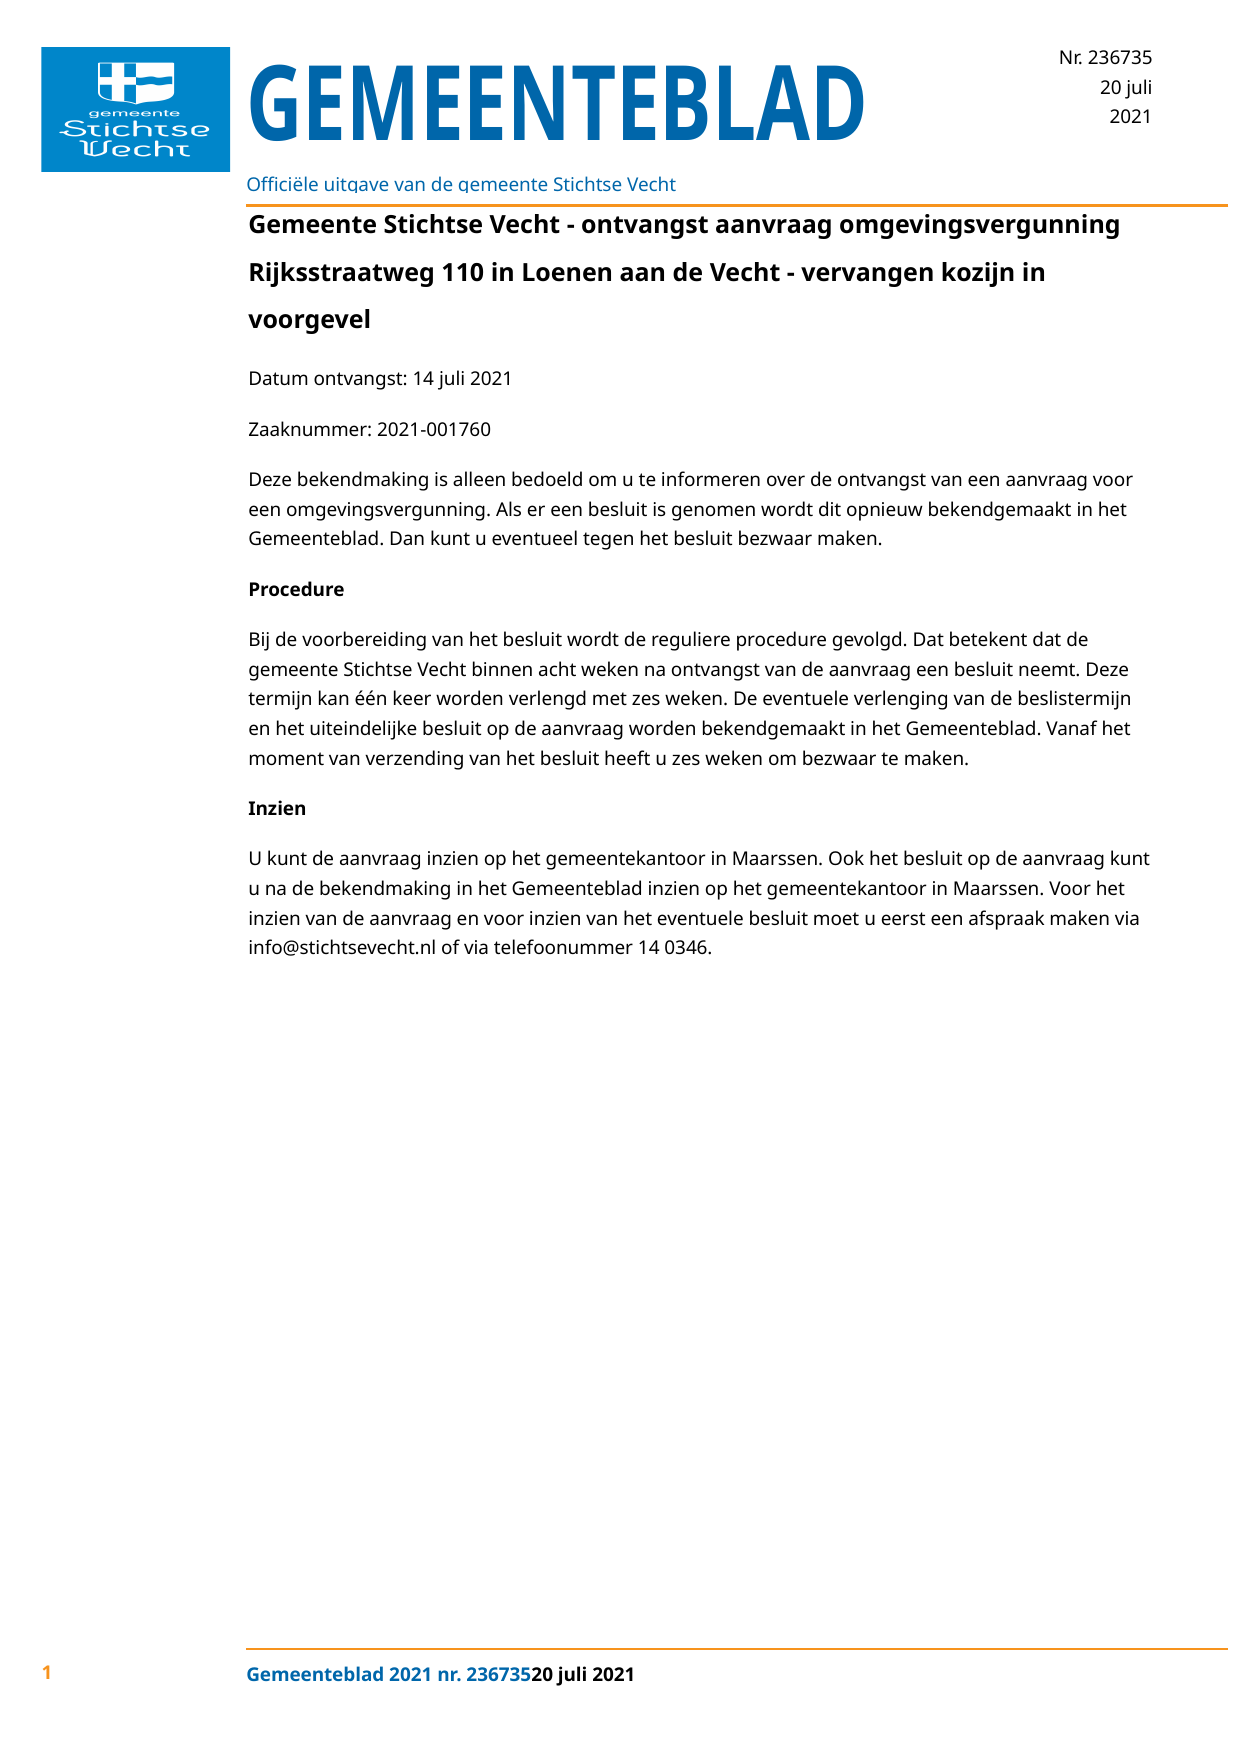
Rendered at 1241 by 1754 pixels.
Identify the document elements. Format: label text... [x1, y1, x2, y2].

text Inzien [248, 795, 1152, 821]
text Bij de voorbereiding van het besluit wordt de reguliere procedure gevolgd. Dat betekent dat de gemeente Stichtse Vecht binnen acht weken na ontvangst van de aanvraag een besluit neemt. Deze termijn kan één keer worden verlengd met zes weken. De eventuele verlenging van de beslistermijn en het uiteindelijke besluit op de aanvraag worden bekendgemaakt in het Gemeenteblad. Vanaf het moment van verzending van het besluit heeft u zes weken om bezwaar te maken. [248, 626, 1152, 770]
text U kunt de aanvraag inzien op het gemeentekantoor in Maarssen. Ook het besluit op de aanvraag kunt u na de bekendmaking in het Gemeenteblad inzien op het gemeentekantoor in Maarssen. Voor het inzien van de aanvraag en voor inzien van het eventuele besluit moet u eerst een afspraak maken via info@stichtsevecht.nl of via telefoonummer 14 0346. [248, 846, 1152, 960]
text Zaaknummer: 2021-001760 [248, 416, 1152, 442]
picture [137, 63, 174, 103]
text Gemeente Stichtse Vecht - ontvangst aanvraag omgevingsvergunning Rijksstraatweg 110 in Loenen aan de Vecht - vervangen kozijn in voorgevel [248, 207, 1152, 336]
picture [99, 63, 135, 101]
text Deze bekendmaking is alleen bedoeld om u te informeren over de ontvangst van een aanvraag voor een omgevingsvergunning. Als er een besluit is genomen wordt dit opnieuw bekendgemaakt in het Gemeenteblad. Dan kunt u eventueel tegen het besluit bezwaar maken. [248, 466, 1152, 551]
text Procedure [248, 576, 1152, 602]
text Datum ontvangst: 14 juli 2021 [248, 366, 1152, 391]
